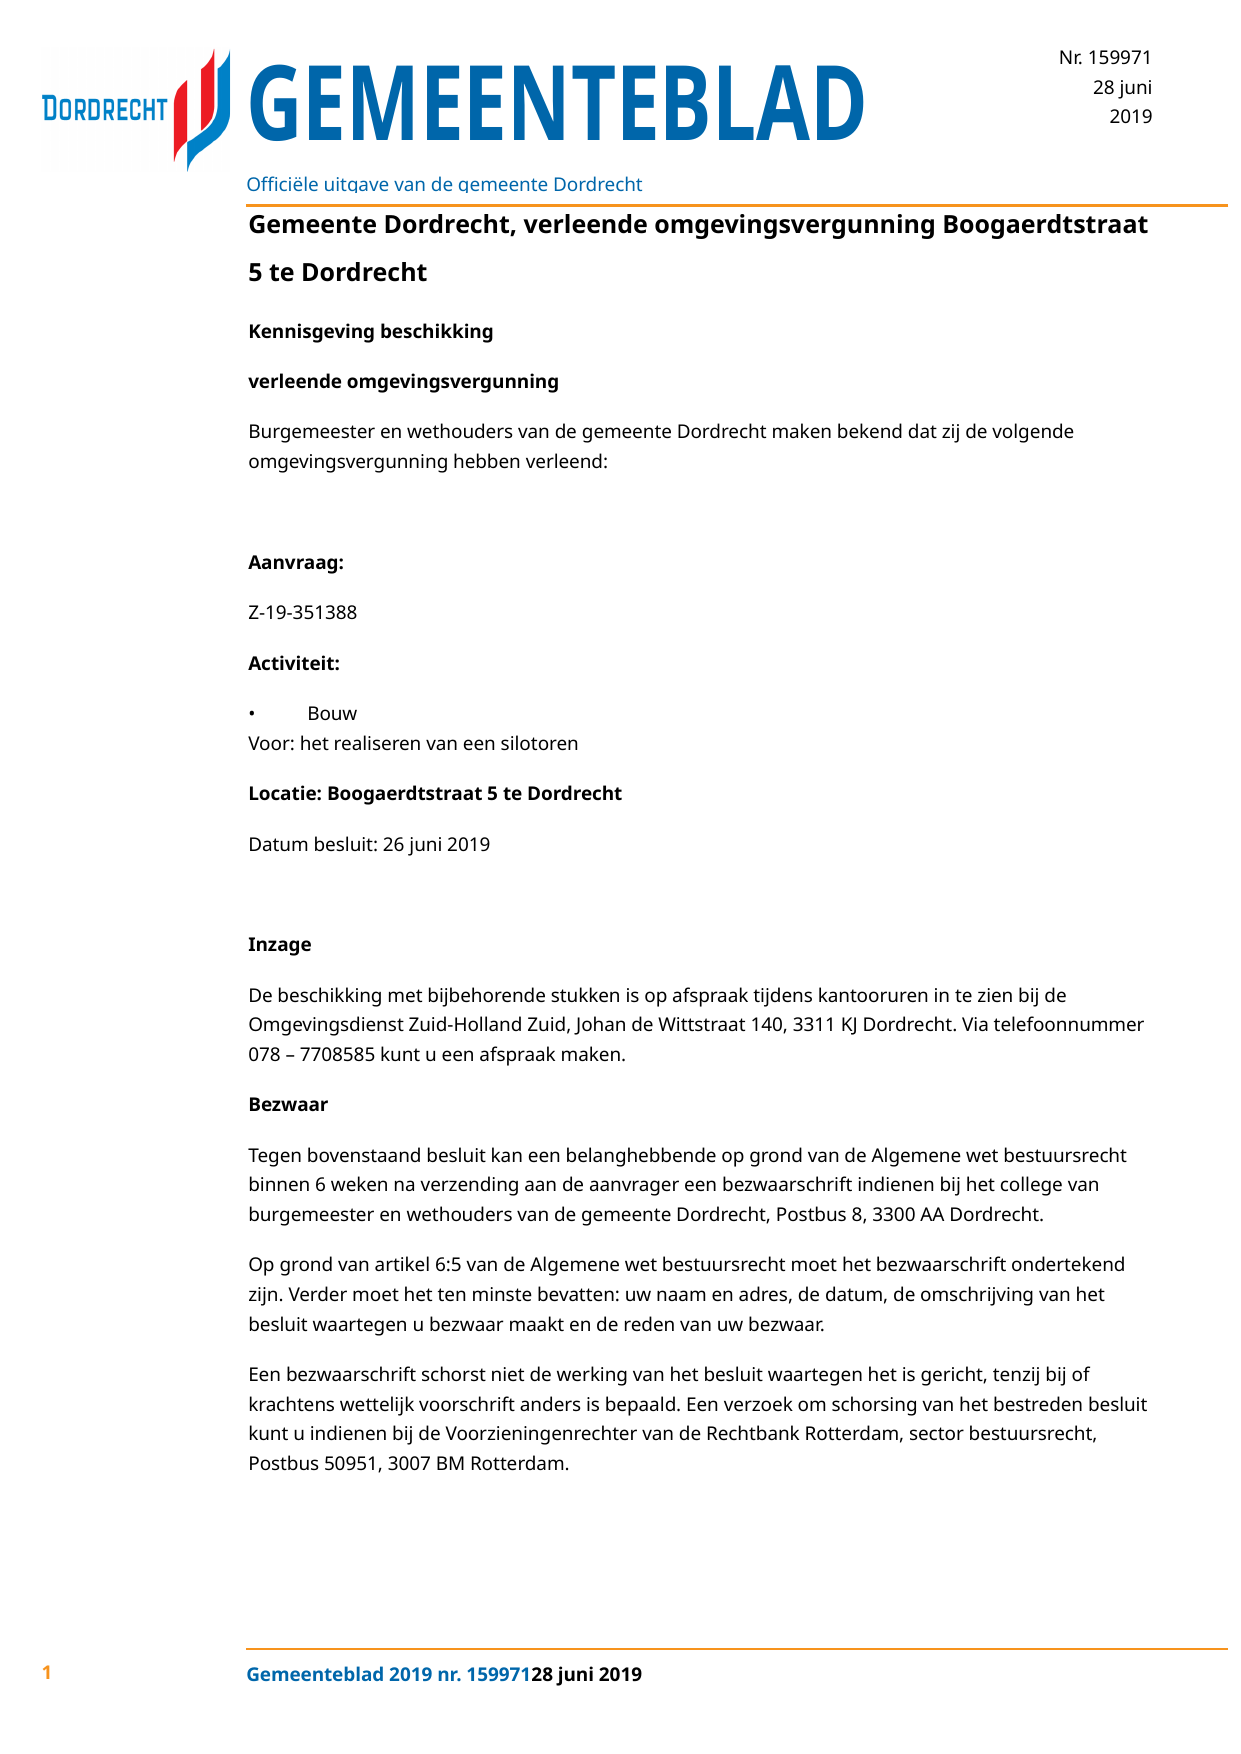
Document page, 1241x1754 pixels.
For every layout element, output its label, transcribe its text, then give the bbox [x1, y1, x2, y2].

text Locatie: Boogaerdtstraat 5 te Dordrecht [248, 780, 1152, 806]
text Z-19-351388 [248, 599, 1152, 625]
text Kennisgeving beschikking [248, 318, 1152, 344]
text Aanvraag: [248, 549, 1152, 575]
text verleende omgevingsvergunning [248, 368, 1152, 394]
picture [41, 47, 231, 172]
text Tegen bovenstaand besluit kan een belanghebbende op grond van de Algemene wet bestuursrecht binnen 6 weken na verzending aan de aanvrager een bezwaarschrift indienen bij het college van burgemeester en wethouders van de gemeente Dordrecht, Postbus 8, 3300 AA Dordrecht. [248, 1142, 1152, 1227]
text Datum besluit: 26 juni 2019 [248, 831, 1152, 857]
text De beschikking met bijbehorende stukken is op afspraak tijdens kantooruren in te zien bij de Omgevingsdienst Zuid-Holland Zuid, Johan de Wittstraat 140, 3311 KJ Dordrecht. Via telefoonnummer 078 – 7708585 kunt u een afspraak maken. [248, 982, 1152, 1067]
list Bouw [248, 700, 1152, 726]
text Bezwaar [248, 1092, 1152, 1117]
text Voor: het realiseren van een silotoren [248, 730, 1152, 756]
text Activiteit: [248, 650, 1152, 676]
text Op grond van artikel 6:5 van de Algemene wet bestuursrecht moet het bezwaarschrift ondertekend zijn. Verder moet het ten minste bevatten: uw naam en adres, de datum, de omschrijving van het besluit waartegen u bezwaar maakt en de reden van uw bezwaar. [248, 1252, 1152, 1337]
text Inzage [248, 932, 1152, 957]
text Burgemeester en wethouders van de gemeente Dordrecht maken bekend dat zij de volgende omgevingsvergunning hebben verleend: [248, 419, 1152, 474]
text Een bezwaarschrift schorst niet de werking van het besluit waartegen het is gericht, tenzij bij of krachtens wettelijk voorschrift anders is bepaald. Een verzoek om schorsing van het bestreden besluit kunt u indienen bij de Voorzieningenrechter van de Rechtbank Rotterdam, sector bestuursrecht, Postbus 50951, 3007 BM Rotterdam. [248, 1361, 1152, 1476]
text Gemeente Dordrecht, verleende omgevingsvergunning Boogaerdtstraat 5 te Dordrecht [248, 207, 1152, 288]
